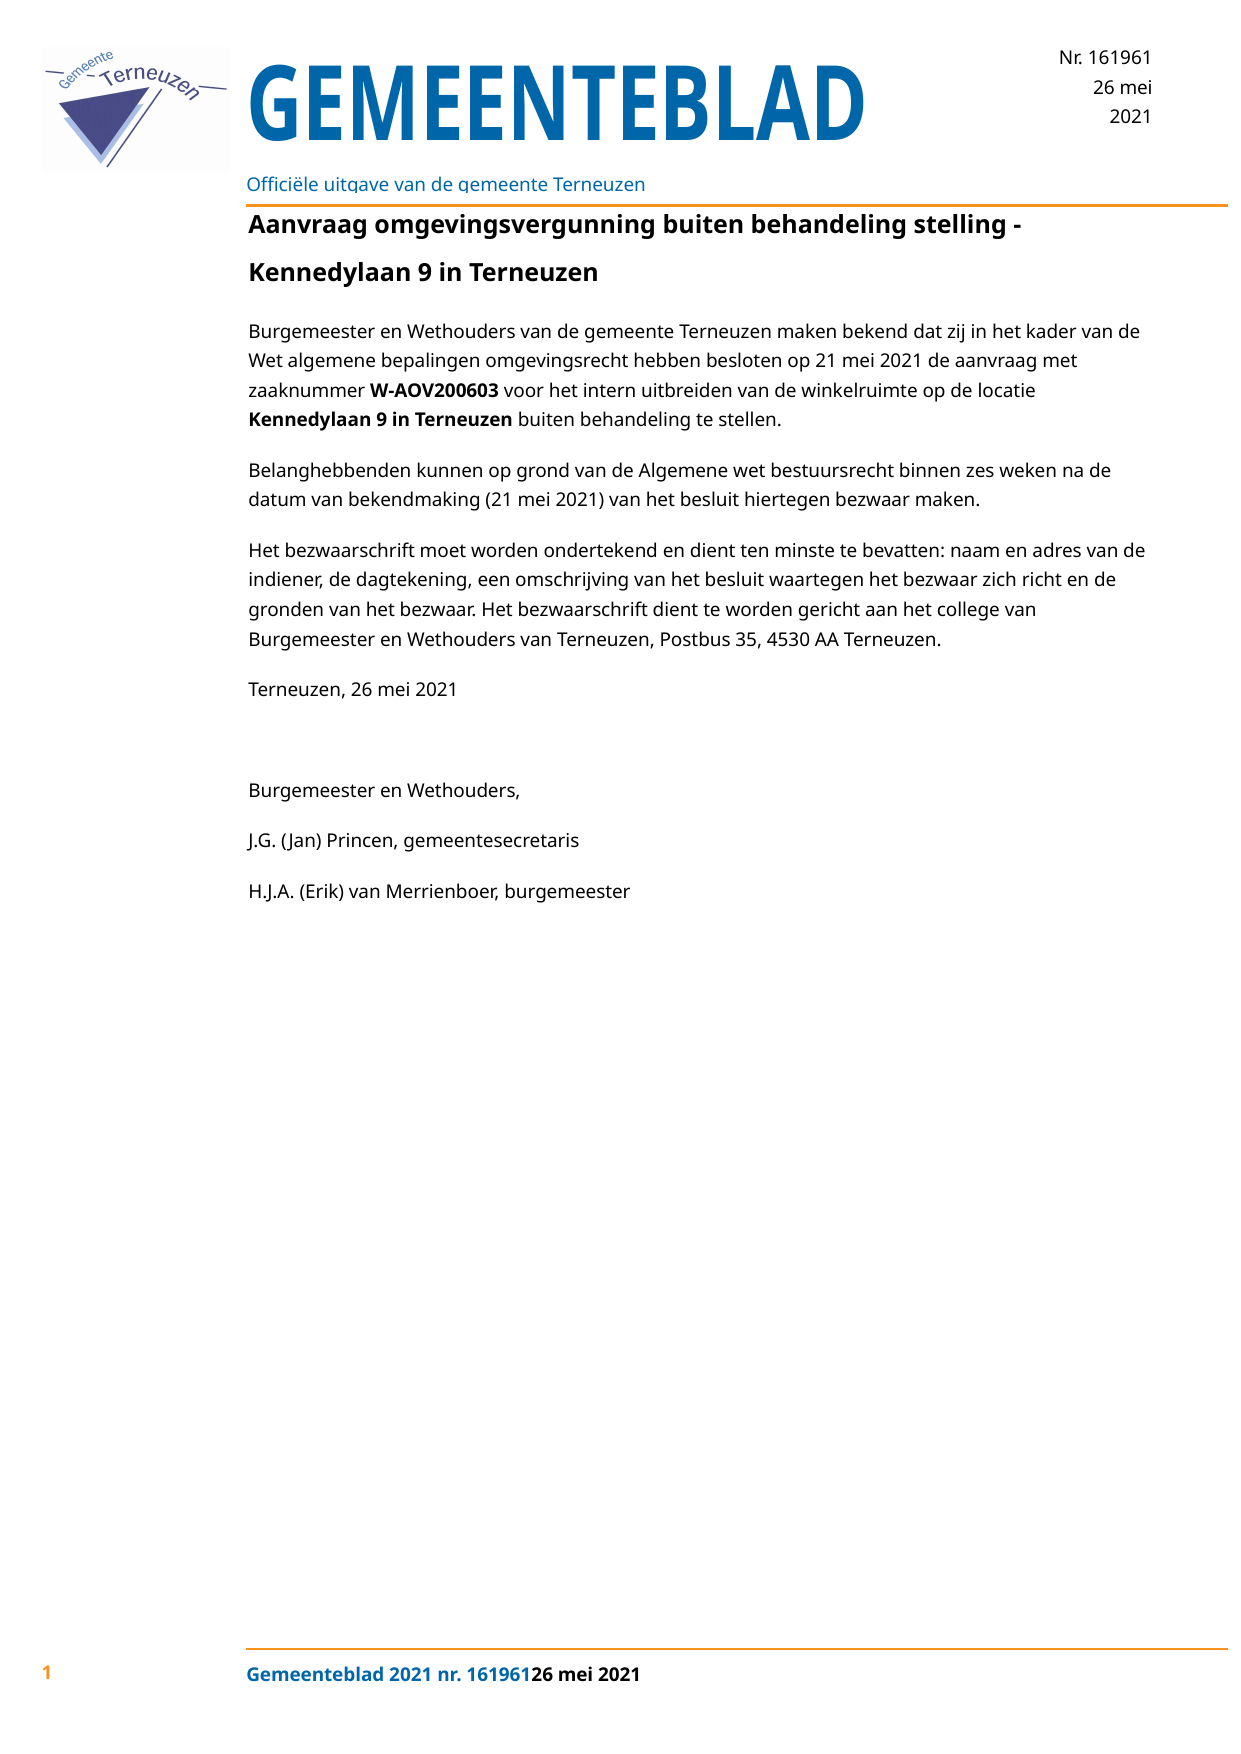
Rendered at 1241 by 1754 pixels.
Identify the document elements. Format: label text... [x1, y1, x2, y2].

text Burgemeester en Wethouders van de gemeente Terneuzen maken bekend dat zij in het kader van de Wet algemene bepalingen omgevingsrecht hebben besloten op 21 mei 2021 de aanvraag met zaaknummer W-AOV200603 voor het intern uitbreiden van de winkelruimte op de locatie Kennedylaan 9 in Terneuzen buiten behandeling te stellen. [248, 318, 1152, 432]
text Aanvraag omgevingsvergunning buiten behandeling stelling - Kennedylaan 9 in Terneuzen [248, 207, 1152, 288]
text H.J.A. (Erik) van Merrienboer, burgemeester [248, 878, 1152, 904]
picture [41, 47, 231, 172]
text J.G. (Jan) Princen, gemeentesecretaris [248, 827, 1152, 853]
text Burgemeester en Wethouders, [248, 777, 1152, 803]
text Terneuzen, 26 mei 2021 [248, 676, 1152, 702]
text Het bezwaarschrift moet worden ondertekend en dient ten minste te bevatten: naam en adres van de indiener, de dagtekening, een omschrijving van het besluit waartegen het bezwaar zich richt en de gronden van het bezwaar. Het bezwaarschrift dient te worden gericht aan het college van Burgemeester en Wethouders van Terneuzen, Postbus 35, 4530 AA Terneuzen. [248, 537, 1152, 652]
text Belanghebbenden kunnen op grond van de Algemene wet bestuursrecht binnen zes weken na de datum van bekendmaking (21 mei 2021) van het besluit hiertegen bezwaar maken. [248, 457, 1152, 512]
